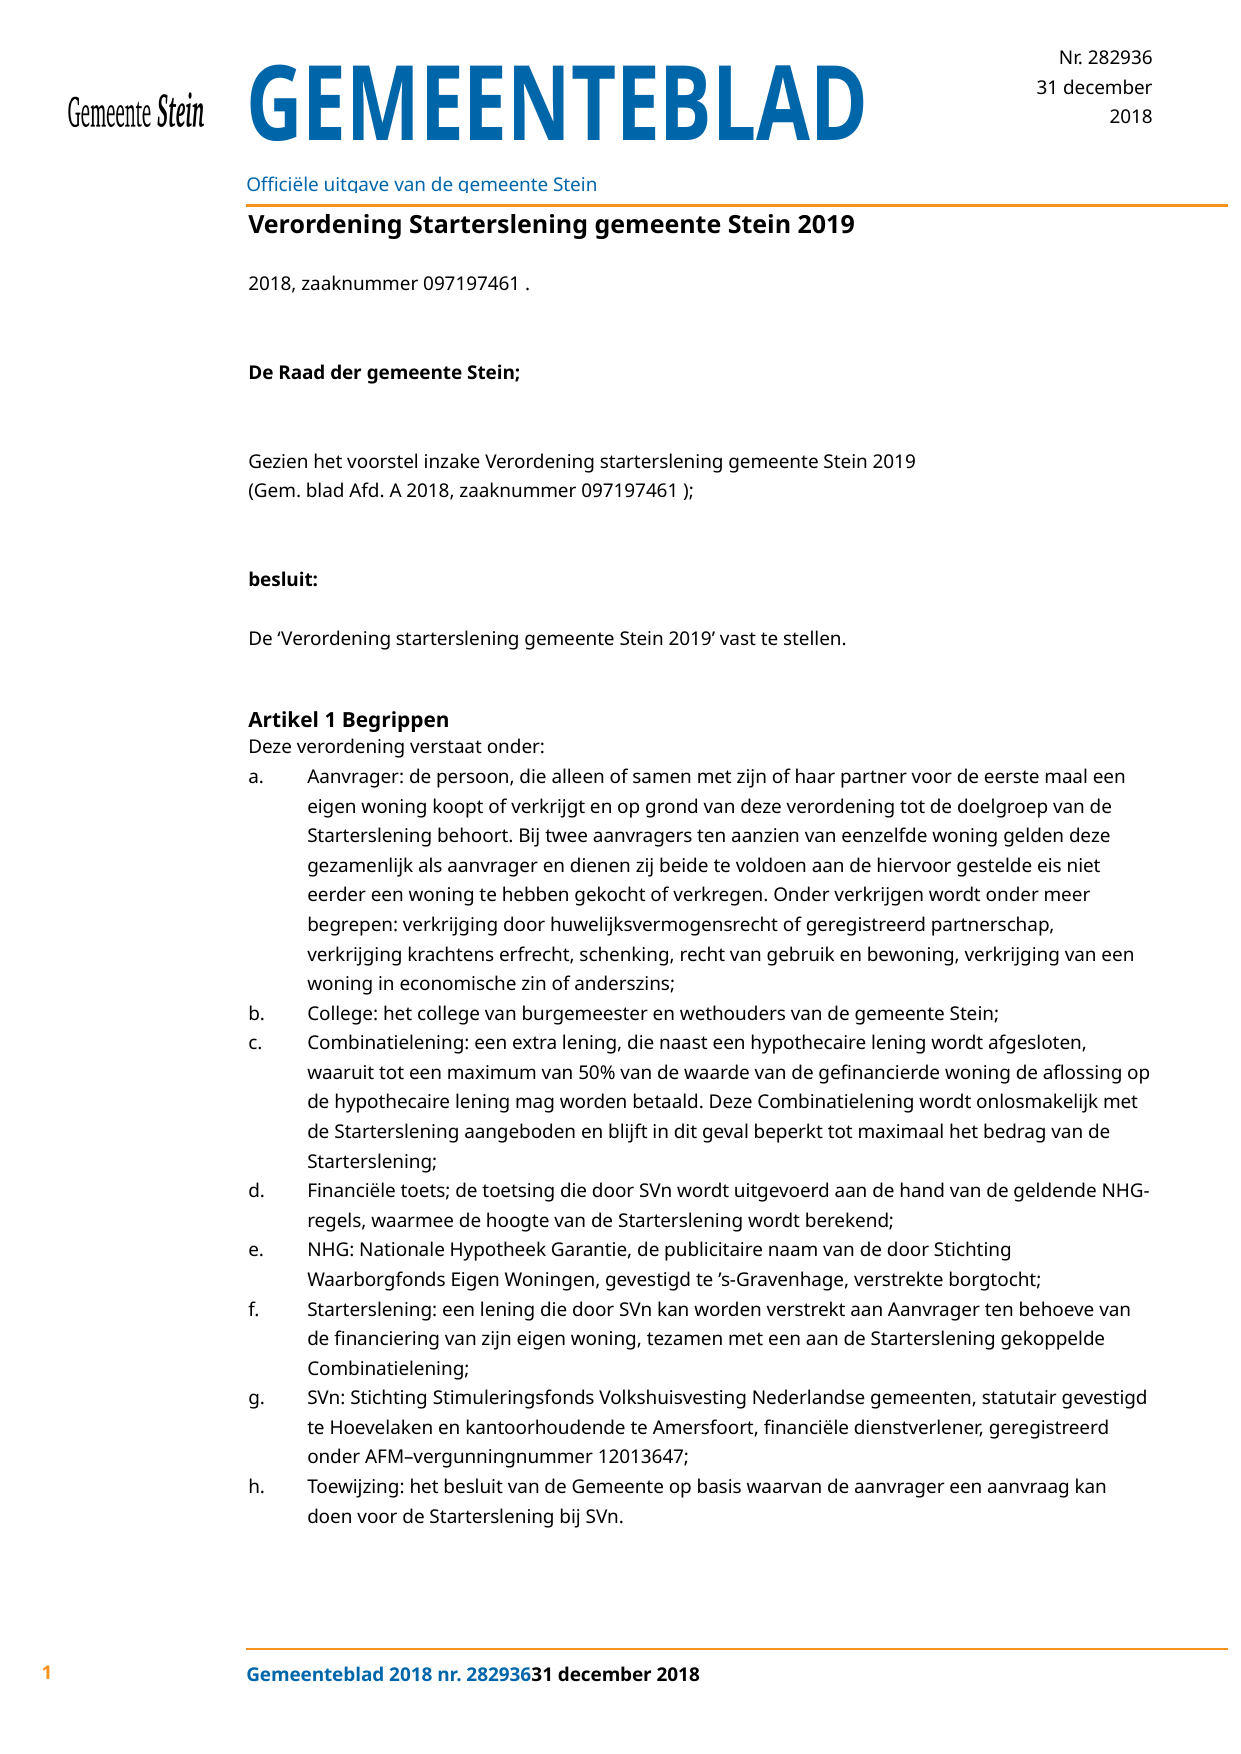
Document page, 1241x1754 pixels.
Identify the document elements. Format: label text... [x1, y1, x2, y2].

text De ‘Verordening starterslening gemeente Stein 2019’ vast te stellen. [248, 625, 1152, 651]
list Toewijzing: het besluit van de Gemeente op basis waarvan de aanvrager een aanvraag kan doen voor de Starterslening bij SVn. [248, 1473, 1152, 1529]
text Gezien het voorstel inzake Verordening starterslening gemeente Stein 2019 [248, 448, 1152, 473]
list Combinatielening: een extra lening, die naast een hypothecaire lening wordt afgesloten, waaruit tot een maximum van 50% van de waarde van de gefinancierde woning de aflossing op de hypothecaire lening mag worden betaald. Deze Combinatielening wordt onlosmakelijk met de Starterslening aangeboden en blijft in dit geval beperkt tot maximaal het bedrag van de Starterslening; [248, 1029, 1152, 1174]
list NHG: Nationale Hypotheek Garantie, de publicitaire naam van de door Stichting Waarborgfonds Eigen Woningen, gevestigd te ’s‐Gravenhage, verstrekte borgtocht; [248, 1237, 1152, 1292]
text De Raad der gemeente Stein; [248, 359, 1152, 385]
picture [41, 47, 231, 172]
text Deze verordening verstaat onder: [248, 734, 1152, 759]
list SVn: Stichting Stimuleringsfonds Volkshuisvesting Nederlandse gemeenten, statutair gevestigd te Hoevelaken en kantoorhoudende te Amersfoort, financiële dienstverlener, geregistreerd onder AFM–vergunningnummer 12013647; [248, 1384, 1152, 1469]
list Aanvrager: de persoon, die alleen of samen met zijn of haar partner voor de eerste maal een eigen woning koopt of verkrijgt en op grond van deze verordening tot de doelgroep van de Starterslening behoort. Bij twee aanvragers ten aanzien van eenzelfde woning gelden deze gezamenlijk als aanvrager en dienen zij beide te voldoen aan de hiervoor gestelde eis niet eerder een woning te hebben gekocht of verkregen. Onder verkrijgen wordt onder meer begrepen: verkrijging door huwelijksvermogensrecht of geregistreerd partnerschap, verkrijging krachtens erfrecht, schenking, recht van gebruik en bewoning, verkrijging van een woning in economische zin of anderszins; [248, 763, 1152, 996]
list Starterslening: een lening die door SVn kan worden verstrekt aan Aanvrager ten behoeve van de financiering van zijn eigen woning, tezamen met een aan de Starterslening gekoppelde Combinatielening; [248, 1296, 1152, 1381]
text besluit: [248, 566, 1152, 592]
text Artikel 1 Begrippen [248, 705, 1152, 734]
text 2018, zaaknummer 097197461 . [248, 270, 1152, 296]
text Verordening Starterslening gemeente Stein 2019 [248, 207, 1152, 241]
list College: het college van burgemeester en wethouders van de gemeente Stein; [248, 1000, 1152, 1026]
text (Gem. blad Afd. A 2018, zaaknummer 097197461 ); [248, 477, 1152, 503]
list Financiële toets; de toetsing die door SVn wordt uitgevoerd aan de hand van de geldende NHG-regels, waarmee de hoogte van de Starterslening wordt berekend; [248, 1177, 1152, 1233]
